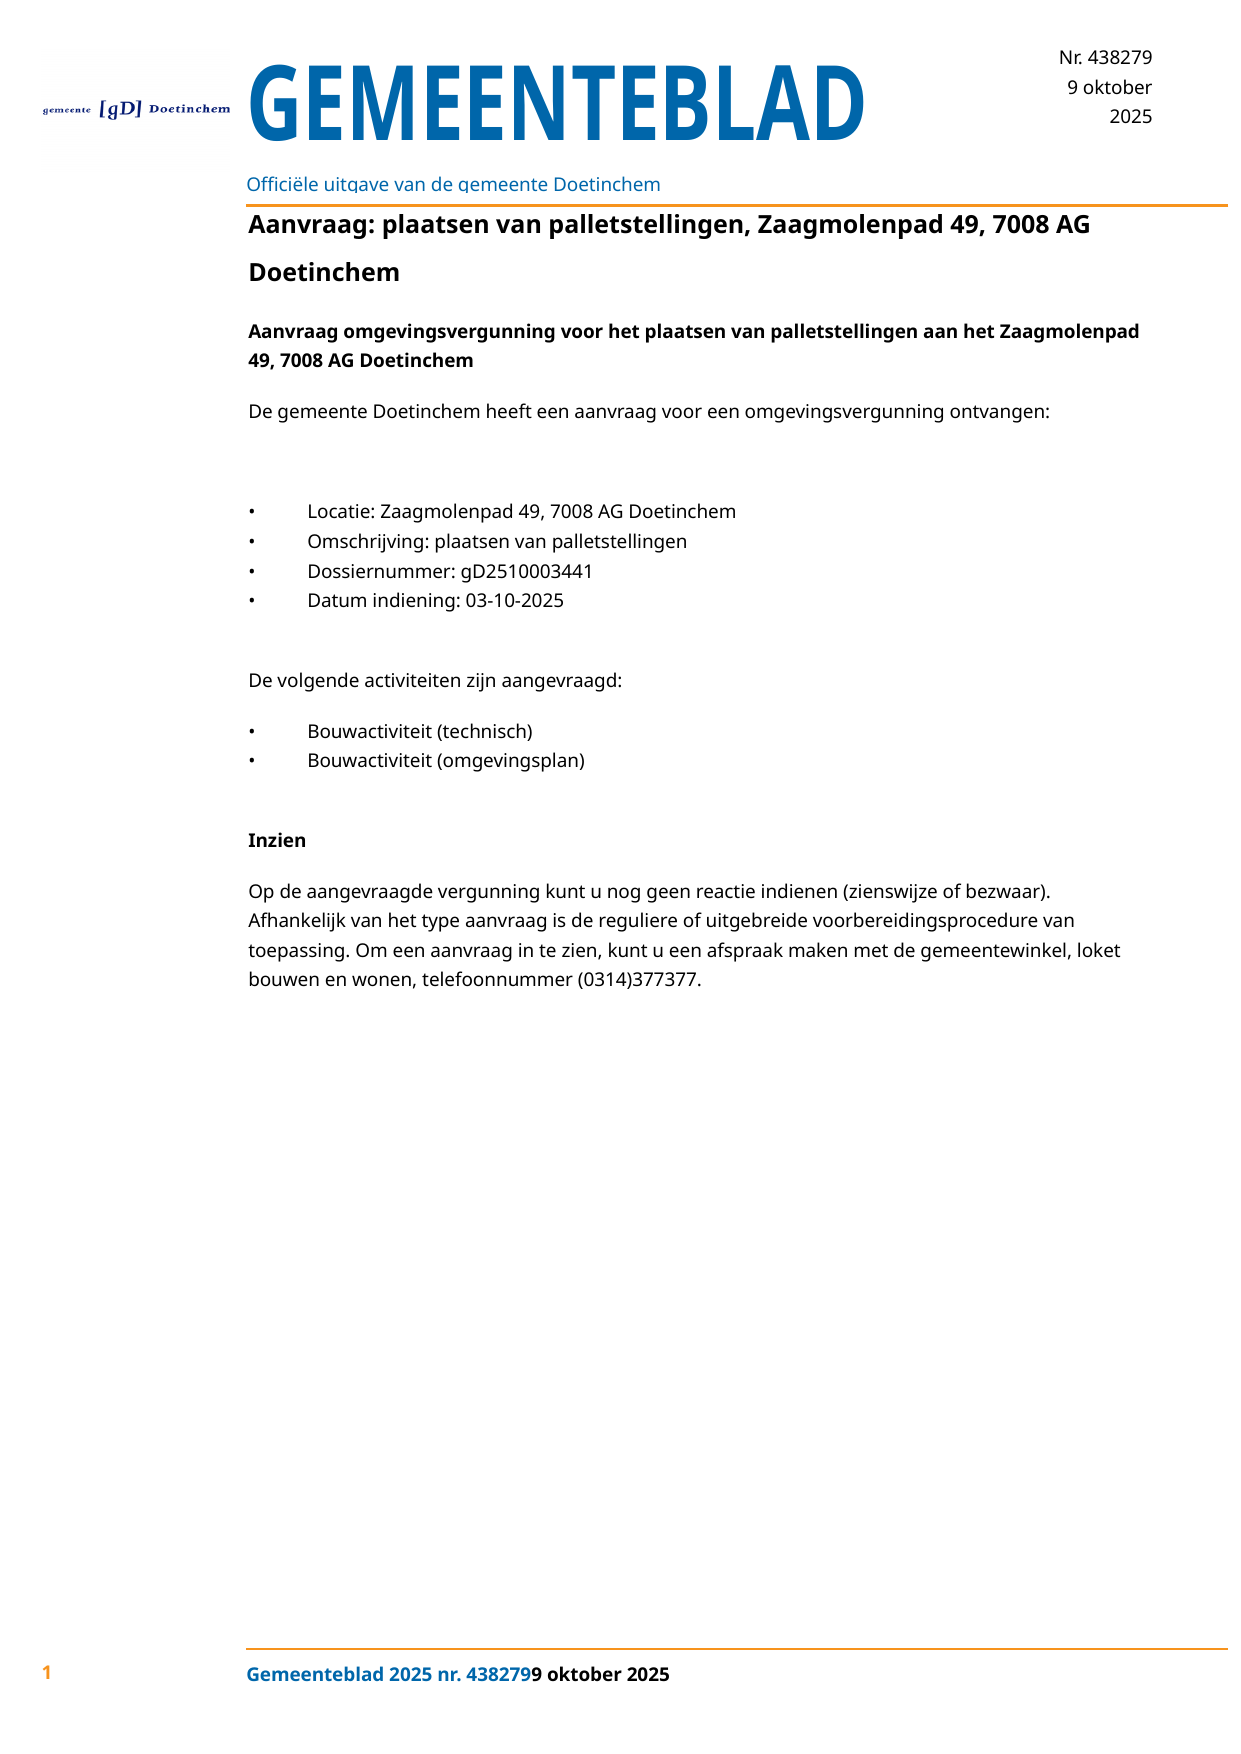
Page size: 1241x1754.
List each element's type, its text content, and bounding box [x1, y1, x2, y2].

list Bouwactiviteit (omgevingsplan) [248, 747, 1152, 773]
list Bouwactiviteit (technisch) [248, 718, 1152, 744]
picture [41, 47, 231, 172]
text De volgende activiteiten zijn aangevraagd: [248, 667, 1152, 693]
text De gemeente Doetinchem heeft een aanvraag voor een omgevingsvergunning ontvangen: [248, 398, 1152, 424]
text Aanvraag omgevingsvergunning voor het plaatsen van palletstellingen aan het Zaagmolenpad 49, 7008 AG Doetinchem [248, 318, 1152, 373]
text Inzien [248, 827, 1152, 853]
list Omschrijving: plaatsen van palletstellingen [248, 528, 1152, 554]
list Datum indiening: 03-10-2025 [248, 587, 1152, 613]
list Locatie: Zaagmolenpad 49, 7008 AG Doetinchem [248, 499, 1152, 524]
text Op de aangevraagde vergunning kunt u nog geen reactie indienen (zienswijze of bezwaar). Afhankelijk van het type aanvraag is de reguliere of uitgebreide voorbereidingsprocedure van toepassing. Om een aanvraag in te zien, kunt u een afspraak maken met de gemeentewinkel, loket bouwen en wonen, telefoonnummer (0314)377377. [248, 878, 1152, 992]
list Dossiernummer: gD2510003441 [248, 558, 1152, 584]
text Aanvraag: plaatsen van palletstellingen, Zaagmolenpad 49, 7008 AG Doetinchem [248, 207, 1152, 288]
